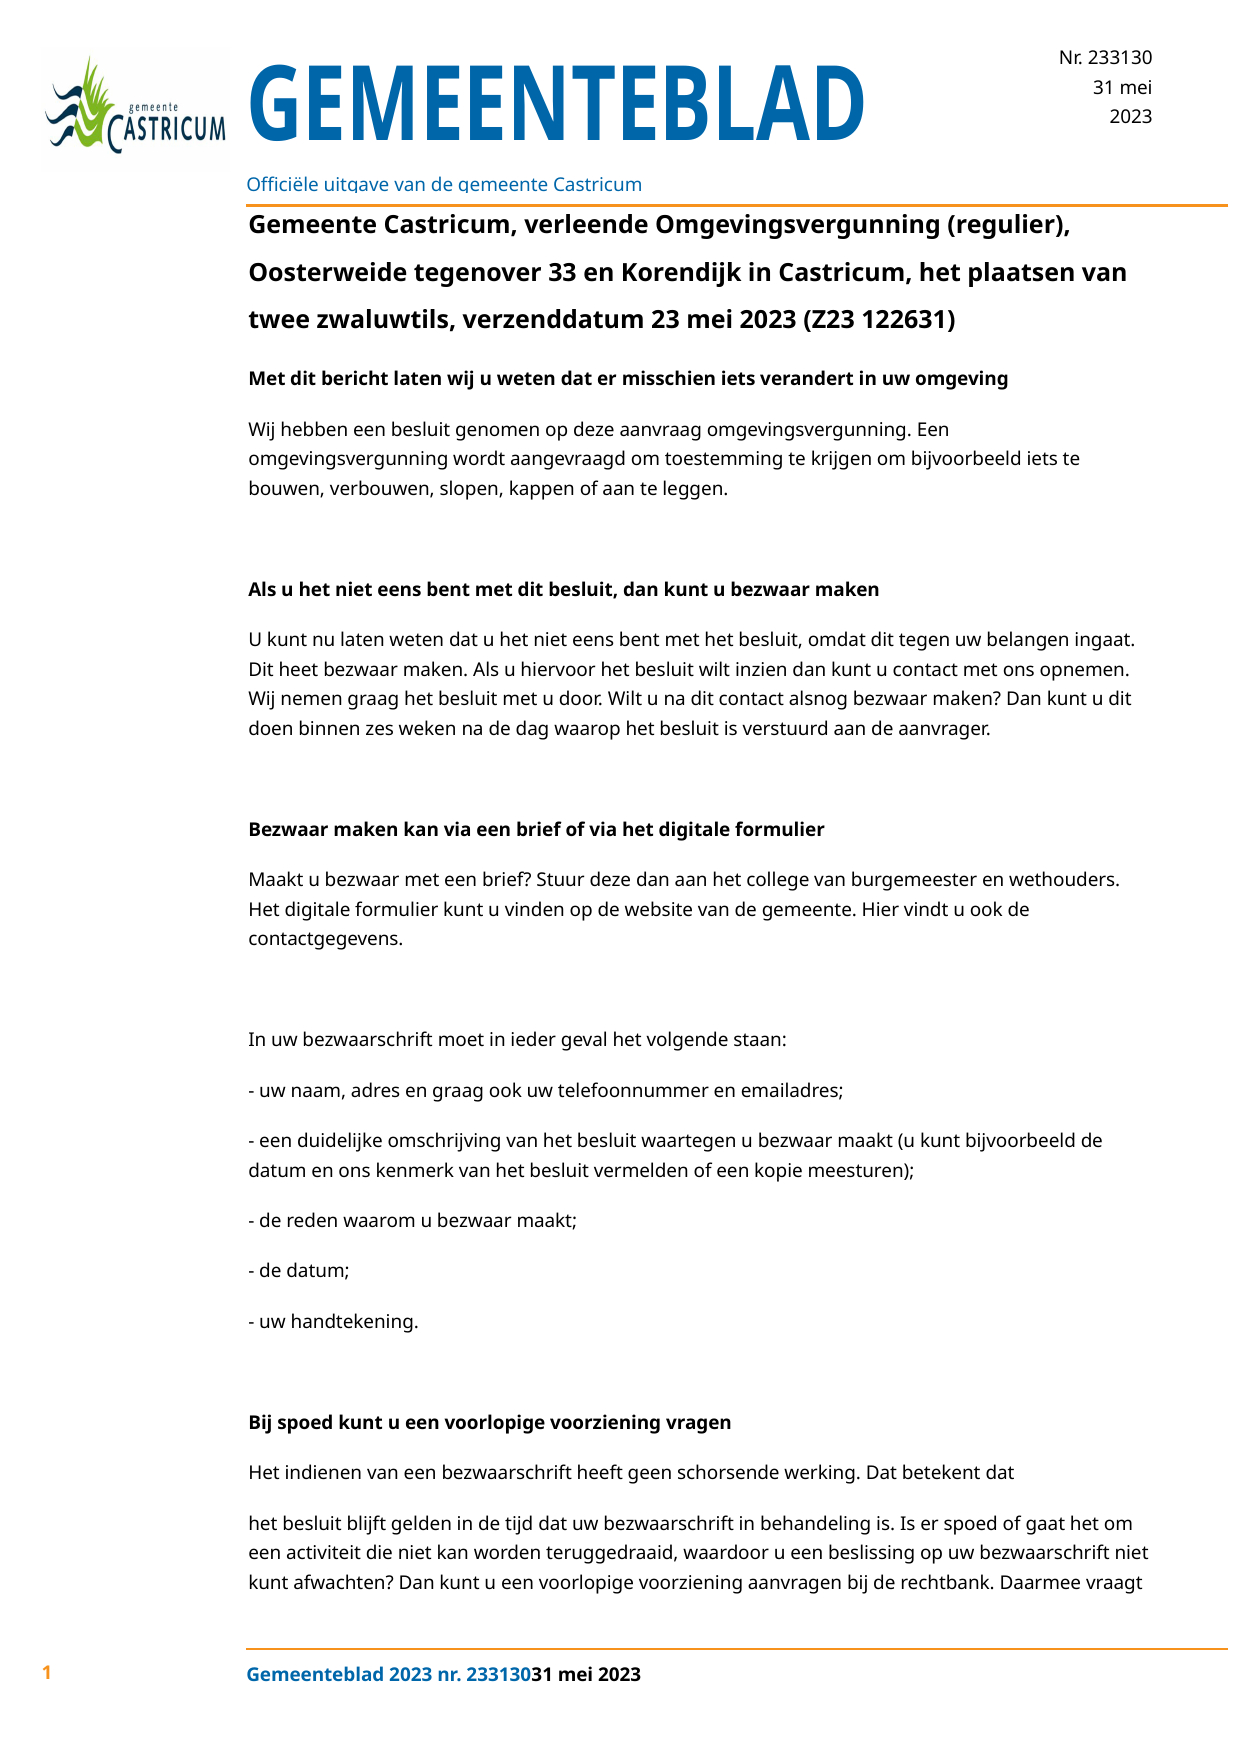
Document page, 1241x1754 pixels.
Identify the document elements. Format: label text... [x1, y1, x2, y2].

picture [41, 47, 231, 172]
text Gemeente Castricum, verleende Omgevingsvergunning (regulier), Oosterweide tegenover 33 en Korendijk in Castricum, het plaatsen van twee zwaluwtils, verzenddatum 23 mei 2023 (Z23 122631) [248, 207, 1152, 336]
text - uw handtekening. [248, 1308, 1152, 1334]
text Bezwaar maken kan via een brief of via het digitale formulier [248, 816, 1152, 842]
text - uw naam, adres en graag ook uw telefoonnummer en emailadres; [248, 1077, 1152, 1102]
text - de reden waarom u bezwaar maakt; [248, 1207, 1152, 1233]
text het besluit blijft gelden in de tijd dat uw bezwaarschrift in behandeling is. Is er spoed of gaat het om een activiteit die niet kan worden teruggedraaid, waardoor u een beslissing op uw bezwaarschrift niet kunt afwachten? Dan kunt u een voorlopige voorziening aanvragen bij de rechtbank. Daarmee vraagt [248, 1510, 1152, 1594]
text U kunt nu laten weten dat u het niet eens bent met het besluit, omdat dit tegen uw belangen ingaat. Dit heet bezwaar maken. Als u hiervoor het besluit wilt inzien dan kunt u contact met ons opnemen. Wij nemen graag het besluit met u door. Wilt u na dit contact alsnog bezwaar maken? Dan kunt u dit doen binnen zes weken na de dag waarop het besluit is verstuurd aan de aanvrager. [248, 626, 1152, 741]
text Wij hebben een besluit genomen op deze aanvraag omgevingsvergunning. Een omgevingsvergunning wordt aangevraagd om toestemming te krijgen om bijvoorbeeld iets te bouwen, verbouwen, slopen, kappen of aan te leggen. [248, 416, 1152, 501]
text Bij spoed kunt u een voorlopige voorziening vragen [248, 1409, 1152, 1434]
text Maakt u bezwaar met een brief? Stuur deze dan aan het college van burgemeester en wethouders. Het digitale formulier kunt u vinden op de website van de gemeente. Hier vindt u ook de contactgegevens. [248, 866, 1152, 951]
text Als u het niet eens bent met dit besluit, dan kunt u bezwaar maken [248, 576, 1152, 602]
text Het indienen van een bezwaarschrift heeft geen schorsende werking. Dat betekent dat [248, 1459, 1152, 1485]
text - een duidelijke omschrijving van het besluit waartegen u bezwaar maakt (u kunt bijvoorbeeld de datum en ons kenmerk van het besluit vermelden of een kopie meesturen); [248, 1127, 1152, 1182]
text Met dit bericht laten wij u weten dat er misschien iets verandert in uw omgeving [248, 366, 1152, 391]
text - de datum; [248, 1258, 1152, 1283]
text In uw bezwaarschrift moet in ieder geval het volgende staan: [248, 1026, 1152, 1052]
